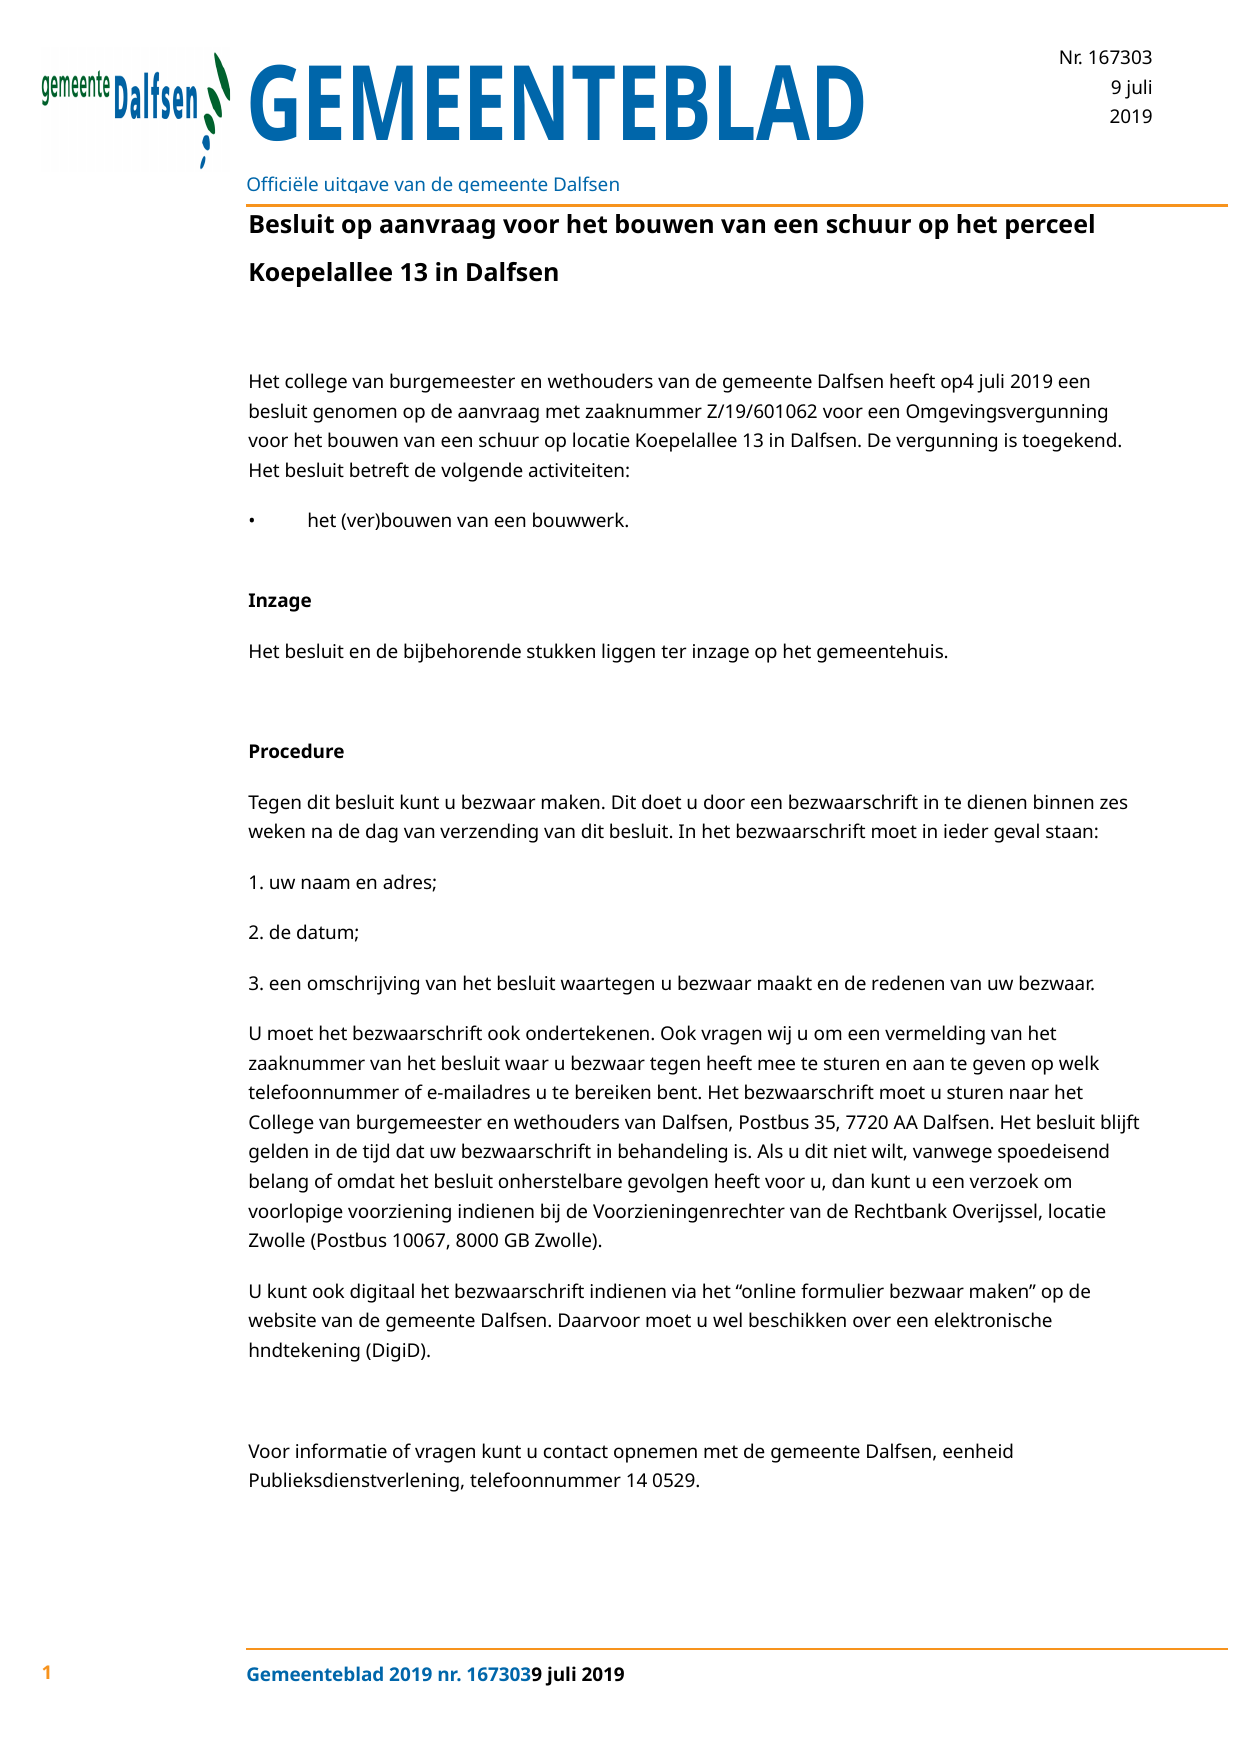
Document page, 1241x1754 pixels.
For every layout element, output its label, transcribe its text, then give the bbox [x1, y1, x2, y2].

text Voor informatie of vragen kunt u contact opnemen met de gemeente Dalfsen, eenheid Publieksdienstverlening, telefoonnummer 14 0529. [248, 1438, 1152, 1493]
text 3. een omschrijving van het besluit waartegen u bezwaar maakt en de redenen van uw bezwaar. [248, 970, 1152, 996]
text Procedure [248, 739, 1152, 764]
text 2. de datum; [248, 919, 1152, 945]
text Het besluit en de bijbehorende stukken liggen ter inzage op het gemeentehuis. [248, 638, 1152, 664]
picture [41, 47, 231, 172]
text 1. uw naam en adres; [248, 869, 1152, 895]
text Tegen dit besluit kunt u bezwaar maken. Dit doet u door een bezwaarschrift in te dienen binnen zes weken na de dag van verzending van dit besluit. In het bezwaarschrift moet in ieder geval staan: [248, 789, 1152, 844]
list het (ver)bouwen van een bouwwerk. [248, 507, 1152, 533]
text U kunt ook digitaal het bezwaarschrift indienen via het “online formulier bezwaar maken” op de website van de gemeente Dalfsen. Daarvoor moet u wel beschikken over een elektronische hndtekening (DigiD). [248, 1278, 1152, 1363]
text Inzage [248, 587, 1152, 613]
text U moet het bezwaarschrift ook ondertekenen. Ook vragen wij u om een vermelding van het zaaknummer van het besluit waar u bezwaar tegen heeft mee te sturen en aan te geven op welk telefoonnummer of e-mailadres u te bereiken bent. Het bezwaarschrift moet u sturen naar het College van burgemeester en wethouders van Dalfsen, Postbus 35, 7720 AA Dalfsen. Het besluit blijft gelden in de tijd dat uw bezwaarschrift in behandeling is. Als u dit niet wilt, vanwege spoedeisend belang of omdat het besluit onherstelbare gevolgen heeft voor u, dan kunt u een verzoek om voorlopige voorziening indienen bij de Voorzieningenrechter van de Rechtbank Overijssel, locatie Zwolle (Postbus 10067, 8000 GB Zwolle). [248, 1020, 1152, 1253]
text Het college van burgemeester en wethouders van de gemeente Dalfsen heeft op4 juli 2019 een besluit genomen op de aanvraag met zaaknummer Z/19/601062 voor een Omgevingsvergunning voor het bouwen van een schuur op locatie Koepelallee 13 in Dalfsen. De vergunning is toegekend. Het besluit betreft de volgende activiteiten: [248, 368, 1152, 483]
text Besluit op aanvraag voor het bouwen van een schuur op het perceel Koepelallee 13 in Dalfsen [248, 207, 1152, 288]
